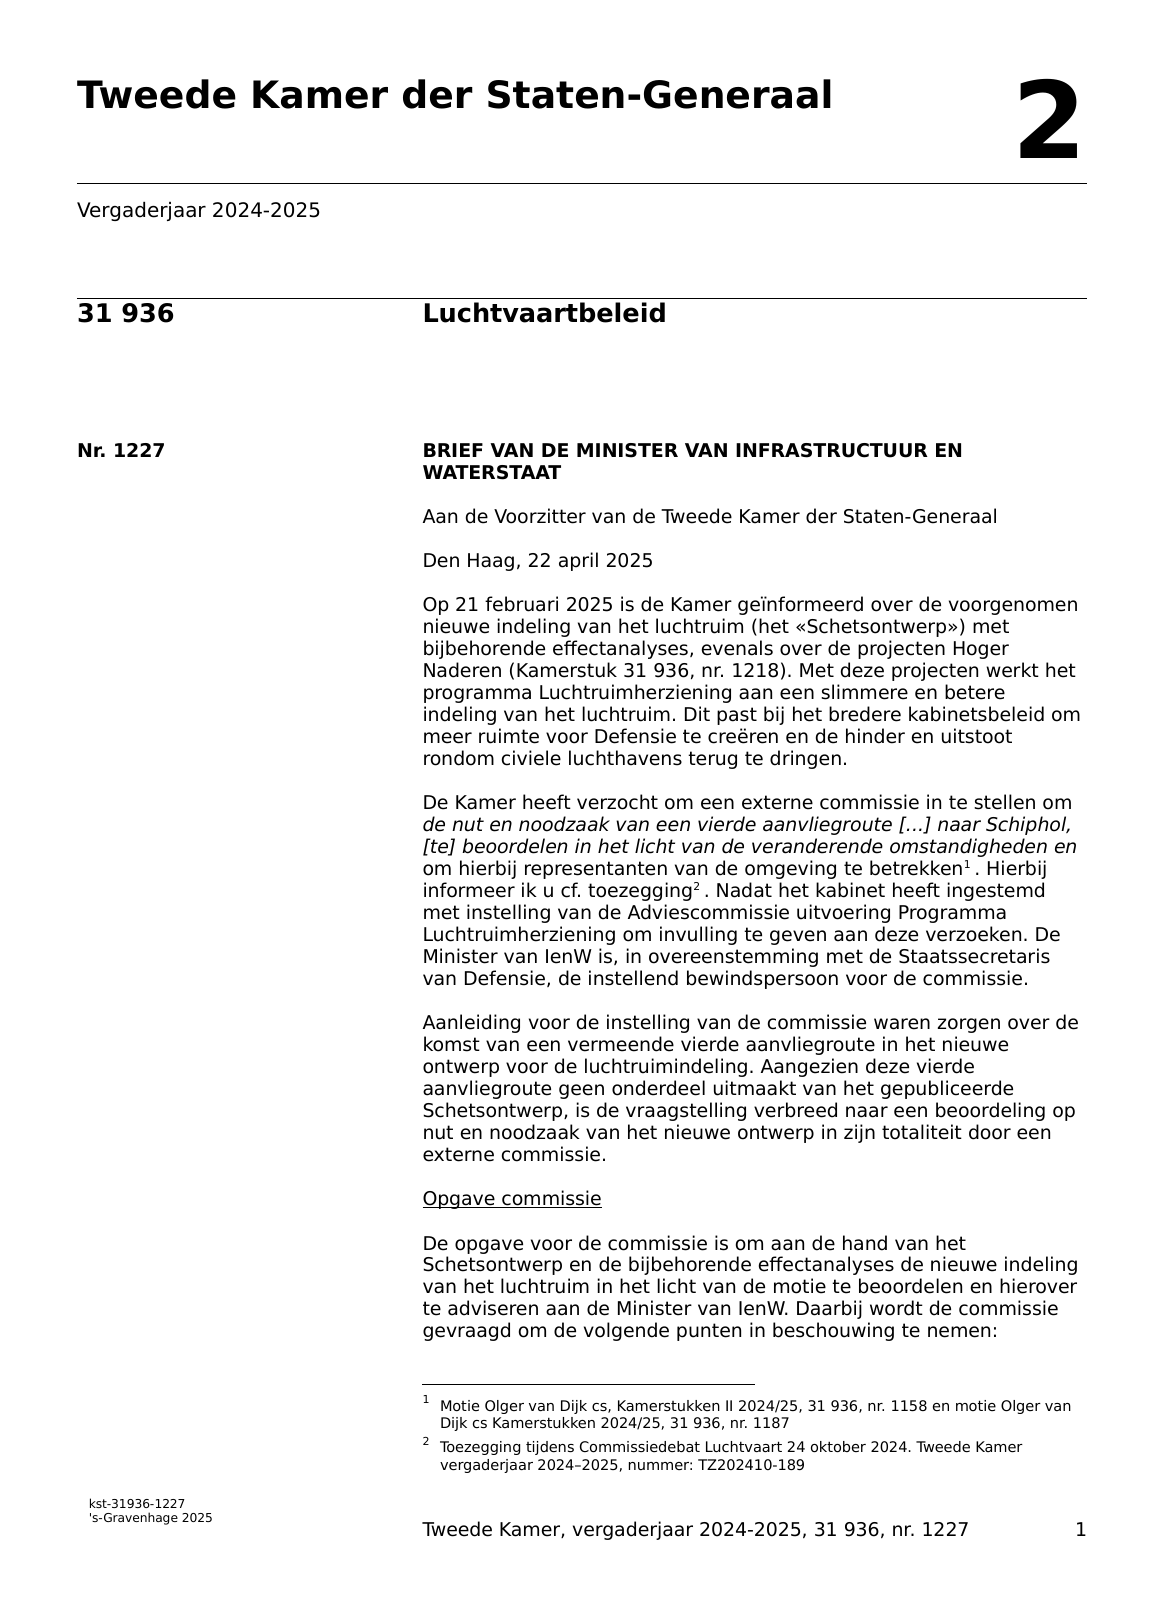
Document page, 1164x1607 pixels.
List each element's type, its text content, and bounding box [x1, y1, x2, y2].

text Op 21 februari 2025 is de Kamer geïnformeerd over de voorgenomen nieuwe indeling van het luchtruim (het «Schetsontwerp») met bijbehorende effectanalyses, evenals over de projecten Hoger Naderen (Kamerstuk 31 936, nr. 1218). Met deze projecten werkt het programma Luchtruimherziening aan een slimmere en betere indeling van het luchtruim. Dit past bij het bredere kabinetsbeleid om meer ruimte voor Defensie te creëren en de hinder en uitstoot rondom civiele luchthavens terug te dringen. [422, 594, 1087, 770]
text De Kamer heeft verzocht om een externe commissie in te stellen om de nut en noodzaak van een vierde aanvliegroute [...] naar Schiphol, [te] beoordelen in het licht van de veranderende omstandigheden en om hierbij representanten van de omgeving te betrekken. Hierbij informeer ik u cf. toezegging. Nadat het kabinet heeft ingestemd met instelling van de Adviescommissie uitvoering Programma Luchtruimherziening om invulling te geven aan deze verzoeken. De Minister van IenW is, in overeenstemming met de Staatssecretaris van Defensie, de instellend bewindspersoon voor de commissie. [422, 792, 1087, 990]
text De opgave voor de commissie is om aan de hand van het Schetsontwerp en de bijbehorende effectanalyses de nieuwe indeling van het luchtruim in het licht van de motie te beoordelen en hierover te adviseren aan de Minister van IenW. Daarbij wordt de commissie gevraagd om de volgende punten in beschouwing te nemen: [422, 1232, 1087, 1342]
text Den Haag, 22 april 2025 [422, 550, 1087, 572]
text 's-Gravenhage 2025 [88, 1511, 323, 1525]
text Aan de Voorzitter van de Tweede Kamer der Staten-Generaal [422, 506, 1087, 528]
text Motie Olger van Dijk cs, Kamerstukken II 2024/25, 31 936, nr. 1158 en motie Olger van Dijk cs Kamerstukken 2024/25, 31 936, nr. 1187 [422, 1393, 1087, 1432]
text kst-31936-1227 [88, 1497, 323, 1511]
text Aanleiding voor de instelling van de commissie waren zorgen over de komst van een vermeende vierde aanvliegroute in het nieuwe ontwerp voor de luchtruimindeling. Aangezien deze vierde aanvliegroute geen onderdeel uitmaakt van het gepubliceerde Schetsontwerp, is de vraagstelling verbreed naar een beoordeling op nut en noodzaak van het nieuwe ontwerp in zijn totaliteit door een externe commissie. [422, 1012, 1087, 1166]
table_header 2 [886, 59, 1087, 183]
table_header Tweede Kamer der Staten-Generaal [77, 59, 886, 183]
text Toezegging tijdens Commissiedebat Luchtvaart 24 oktober 2024. Tweede Kamer vergaderjaar 2024–2025, nummer: TZ202410-189 [422, 1435, 1087, 1474]
table_cell Vergaderjaar 2024-2025 [77, 184, 1087, 298]
subtitle Opgave commissie [422, 1188, 1087, 1210]
subtitle Nr. 1227 BRIEF VAN DE MINISTER VAN INFRASTRUCTUUR EN WATERSTAAT [77, 440, 1087, 484]
subtitle 31 936 Luchtvaartbeleid [77, 299, 1087, 329]
